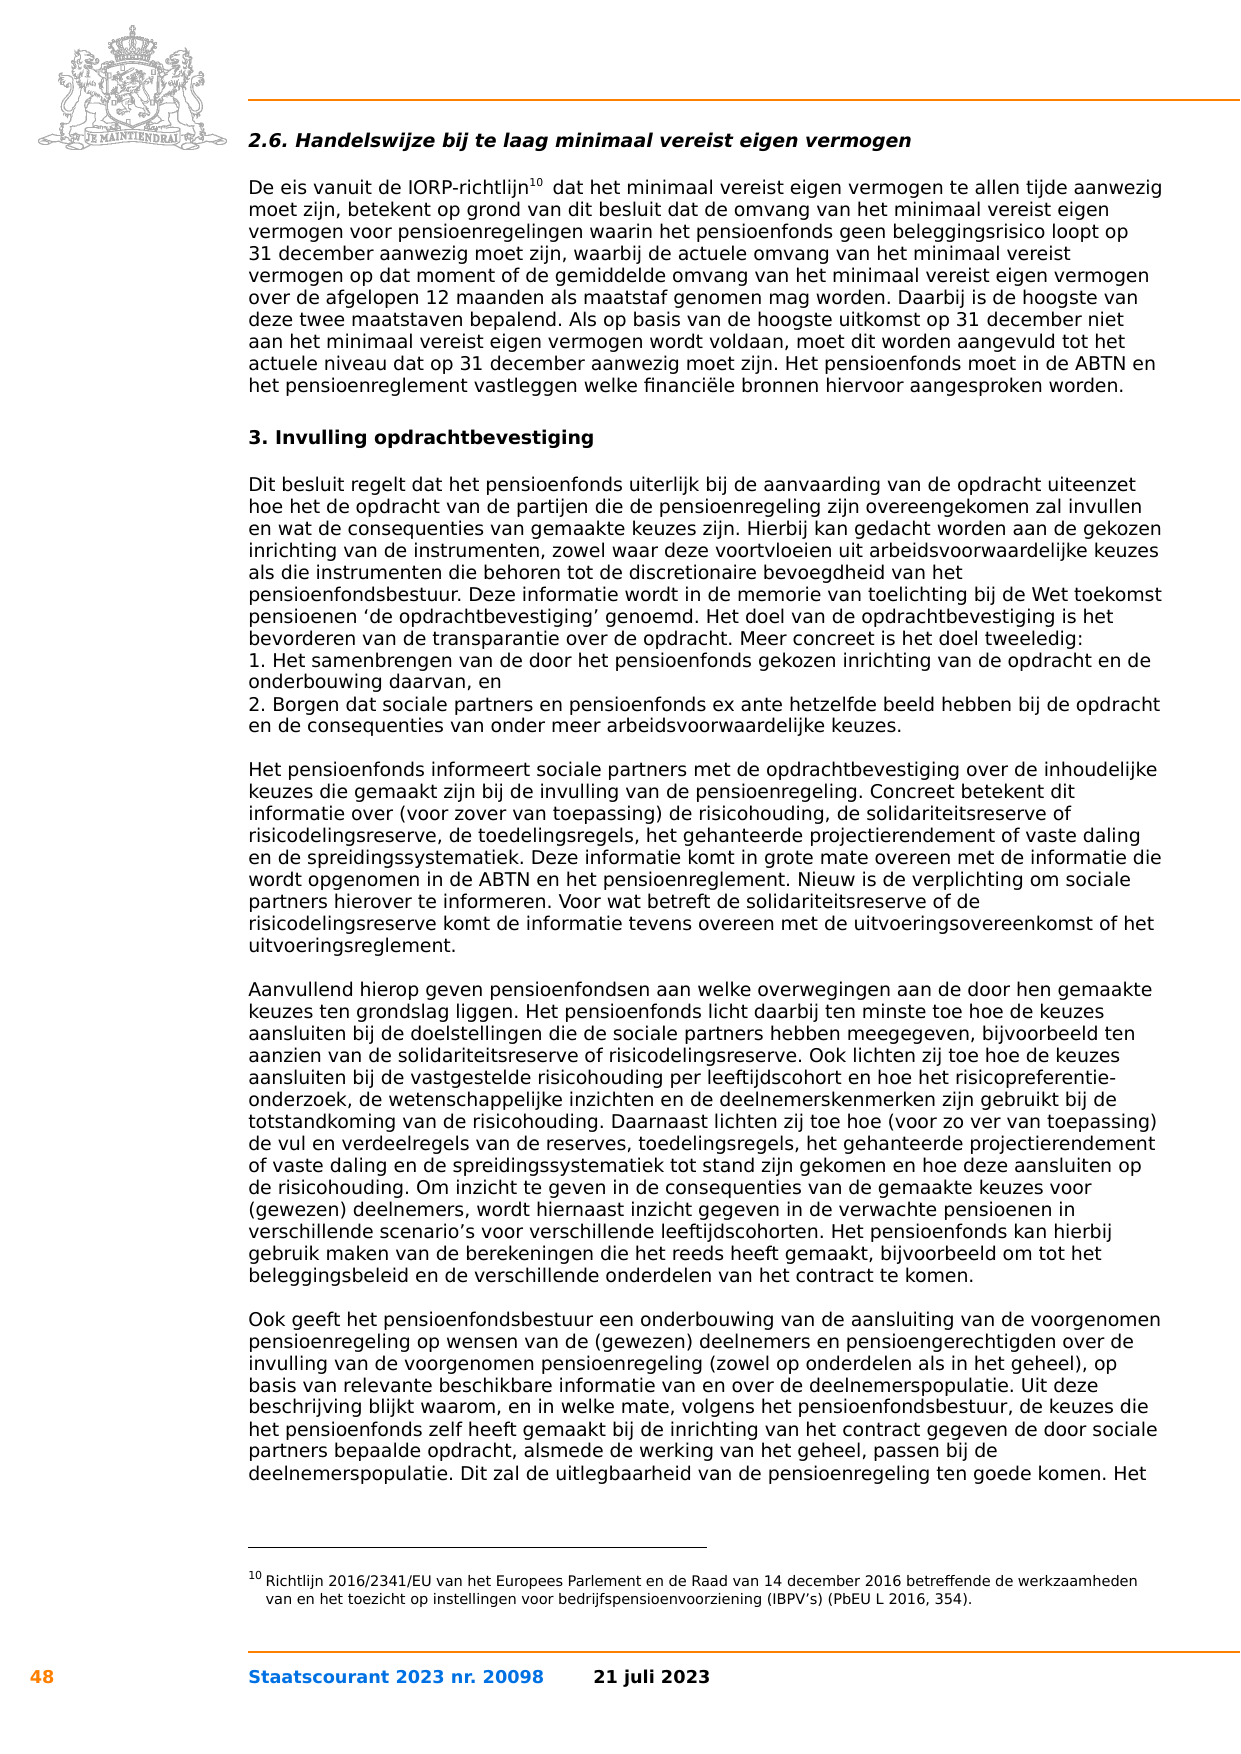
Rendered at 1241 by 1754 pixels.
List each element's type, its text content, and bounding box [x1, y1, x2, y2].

picture [38, 25, 227, 150]
text Ook geeft het pensioenfondsbestuur een onderbouwing van de aansluiting van de voorgenomen pensioenregeling op wensen van de (gewezen) deelnemers en pensioengerechtigden over de invulling van de voorgenomen pensioenregeling (zowel op onderdelen als in het geheel), op basis van relevante beschikbare informatie van en over de deelnemerspopulatie. Uit deze beschrijving blijkt waarom, en in welke mate, volgens het pensioenfondsbestuur, de keuzes die het pensioenfonds zelf heeft gemaakt bij de inrichting van het contract gegeven de door sociale partners bepaalde opdracht, alsmede de werking van het geheel, passen bij de deelnemerspopulatie. Dit zal de uitlegbaarheid van de pensioenregeling ten goede komen. Het [248, 1308, 1163, 1484]
text De eis vanuit de IORP-richtlijn dat het minimaal vereist eigen vermogen te allen tijde aanwezig moet zijn, betekent op grond van dit besluit dat de omvang van het minimaal vereist eigen vermogen voor pensioenregelingen waarin het pensioenfonds geen beleggingsrisico loopt op 31 december aanwezig moet zijn, waarbij de actuele omvang van het minimaal vereist vermogen op dat moment of de gemiddelde omvang van het minimaal vereist eigen vermogen over de afgelopen 12 maanden als maatstaf genomen mag worden. Daarbij is de hoogste van deze twee maatstaven bepalend. Als op basis van de hoogste uitkomst op 31 december niet aan het minimaal vereist eigen vermogen wordt voldaan, moet dit worden aangevuld tot het actuele niveau dat op 31 december aanwezig moet zijn. Het pensioenfonds moet in de ABTN en het pensioenreglement vastleggen welke financiële bronnen hiervoor aangesproken worden. [248, 177, 1163, 397]
subtitle 2.6. Handelswijze bij te laag minimaal vereist eigen vermogen [248, 130, 1163, 152]
text 2. Borgen dat sociale partners en pensioenfonds ex ante hetzelfde beeld hebben bij de opdracht en de consequenties van onder meer arbeidsvoorwaardelijke keuzes. [248, 693, 1163, 737]
text Het pensioenfonds informeert sociale partners met de opdrachtbevestiging over de inhoudelijke keuzes die gemaakt zijn bij de invulling van de pensioenregeling. Concreet betekent dit informatie over (voor zover van toepassing) de risicohouding, de solidariteitsreserve of risicodelingsreserve, de toedelingsregels, het gehanteerde projectierendement of vaste daling en de spreidingssystematiek. Deze informatie komt in grote mate overeen met de informatie die wordt opgenomen in de ABTN en het pensioenreglement. Nieuw is de verplichting om sociale partners hierover te informeren. Voor wat betreft de solidariteitsreserve of de risicodelingsreserve komt de informatie tevens overeen met de uitvoeringsovereenkomst of het uitvoeringsreglement. [248, 759, 1163, 957]
text Richtlijn 2016/2341/EU van het Europees Parlement en de Raad van 14 december 2016 betreffende de werkzaamheden van en het toezicht op instellingen voor bedrijfspensioenvoorziening (IBPV’s) (PbEU L 2016, 354). [248, 1569, 1163, 1608]
text Dit besluit regelt dat het pensioenfonds uiterlijk bij de aanvaarding van de opdracht uiteenzet hoe het de opdracht van de partijen die de pensioenregeling zijn overeengekomen zal invullen en wat de consequenties van gemaakte keuzes zijn. Hierbij kan gedacht worden aan de gekozen inrichting van de instrumenten, zowel waar deze voortvloeien uit arbeidsvoorwaardelijke keuzes als die instrumenten die behoren tot de discretionaire bevoegdheid van het pensioenfondsbestuur. Deze informatie wordt in de memorie van toelichting bij de Wet toekomst pensioenen ‘de opdrachtbevestiging’ genoemd. Het doel van de opdrachtbevestiging is het bevorderen van de transparantie over de opdracht. Meer concreet is het doel tweeledig: [248, 474, 1163, 649]
subtitle 3. Invulling opdrachtbevestiging [248, 427, 1163, 449]
text 1. Het samenbrengen van de door het pensioenfonds gekozen inrichting van de opdracht en de onderbouwing daarvan, en [248, 649, 1163, 693]
text Aanvullend hierop geven pensioenfondsen aan welke overwegingen aan de door hen gemaakte keuzes ten grondslag liggen. Het pensioenfonds licht daarbij ten minste toe hoe de keuzes aansluiten bij de doelstellingen die de sociale partners hebben meegegeven, bijvoorbeeld ten aanzien van de solidariteitsreserve of risicodelingsreserve. Ook lichten zij toe hoe de keuzes aansluiten bij de vastgestelde risicohouding per leeftijdscohort en hoe het risicopreferentie-onderzoek, de wetenschappelijke inzichten en de deelnemerskenmerken zijn gebruikt bij de totstandkoming van de risicohouding. Daarnaast lichten zij toe hoe (voor zo ver van toepassing) de vul en verdeelregels van de reserves, toedelingsregels, het gehanteerde projectierendement of vaste daling en de spreidingssystematiek tot stand zijn gekomen en hoe deze aansluiten op de risicohouding. Om inzicht te geven in de consequenties van de gemaakte keuzes voor (gewezen) deelnemers, wordt hiernaast inzicht gegeven in de verwachte pensioenen in verschillende scenario’s voor verschillende leeftijdscohorten. Het pensioenfonds kan hierbij gebruik maken van de berekeningen die het reeds heeft gemaakt, bijvoorbeeld om tot het beleggingsbeleid en de verschillende onderdelen van het contract te komen. [248, 979, 1163, 1287]
